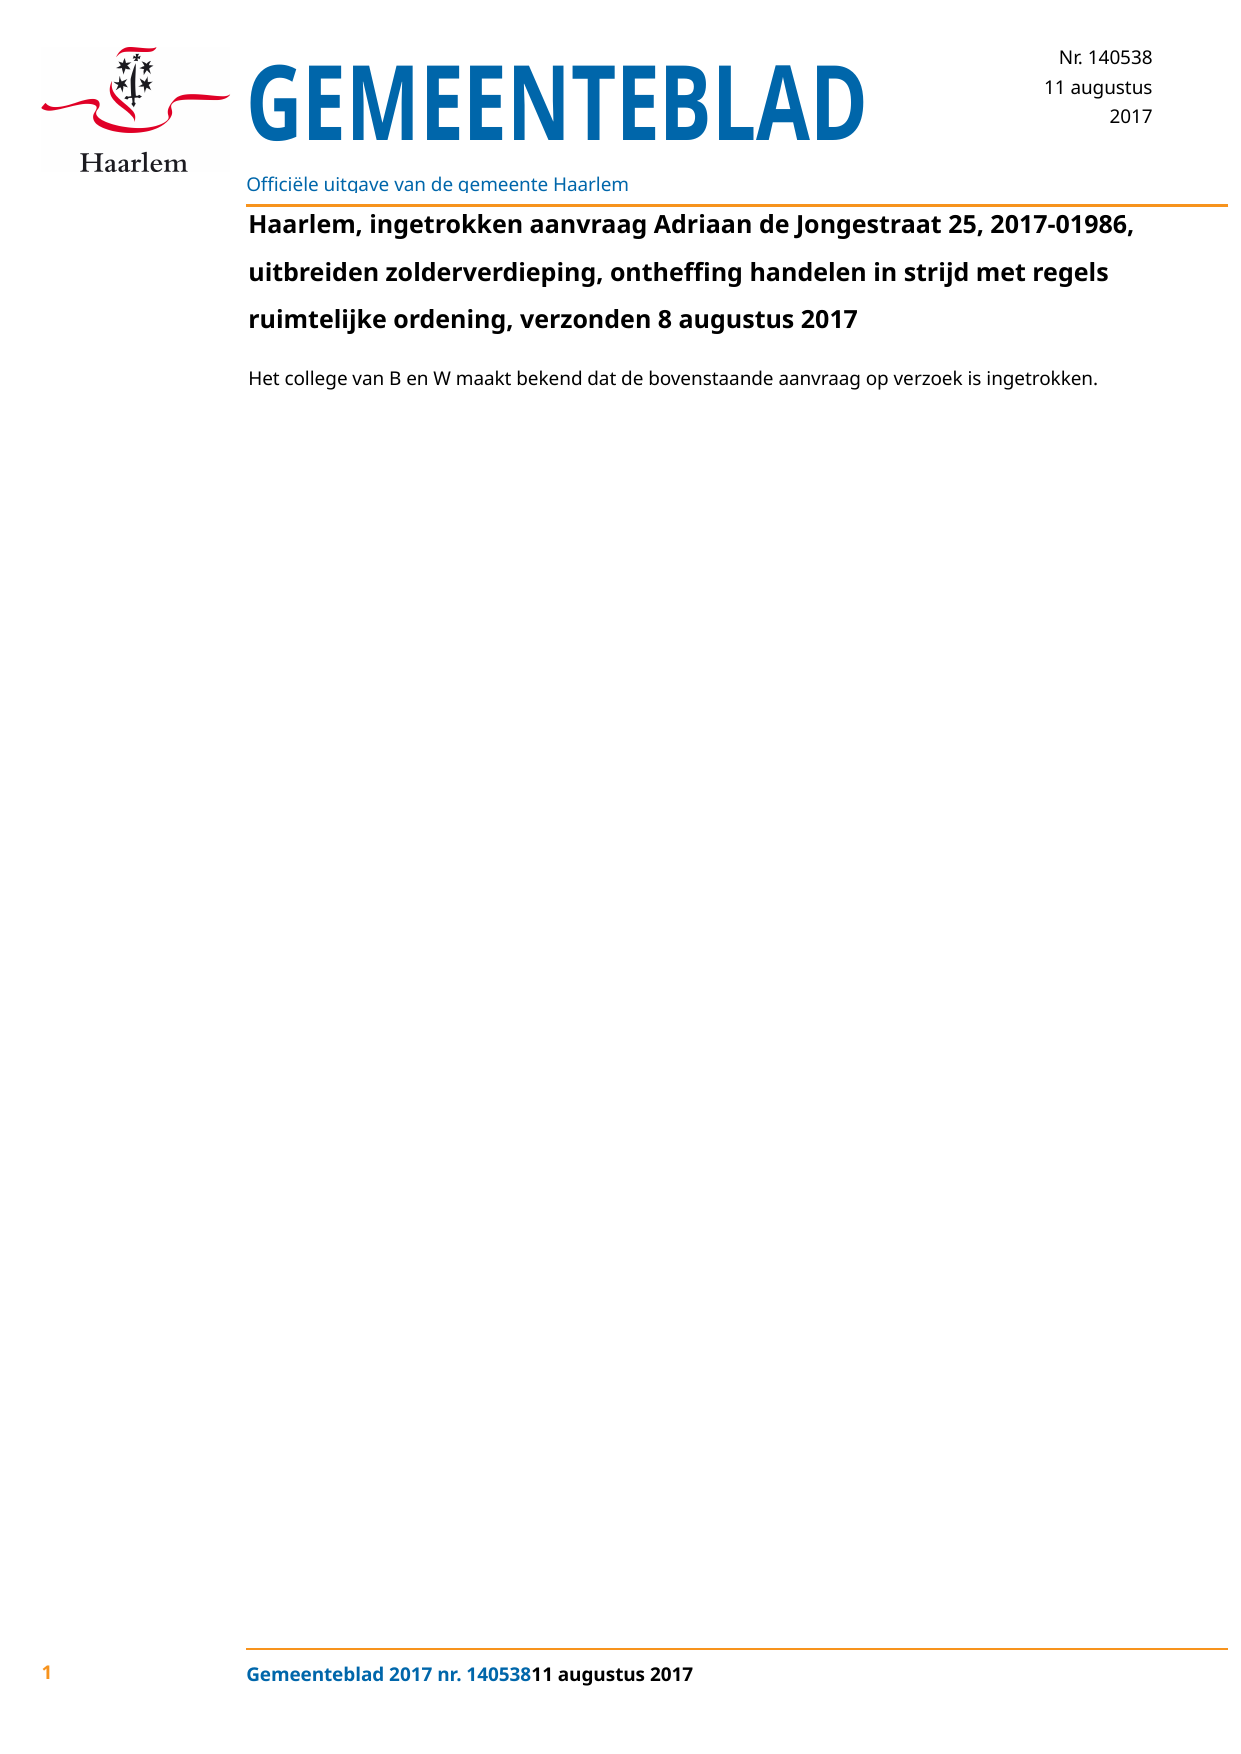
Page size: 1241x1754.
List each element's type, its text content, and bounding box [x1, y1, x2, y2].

text Haarlem, ingetrokken aanvraag Adriaan de Jongestraat 25, 2017-01986, uitbreiden zolderverdieping, ontheffing handelen in strijd met regels ruimtelijke ordening, verzonden 8 augustus 2017 [248, 207, 1152, 336]
text Het college van B en W maakt bekend dat de bovenstaande aanvraag op verzoek is ingetrokken. [248, 366, 1152, 391]
picture [41, 47, 231, 172]
